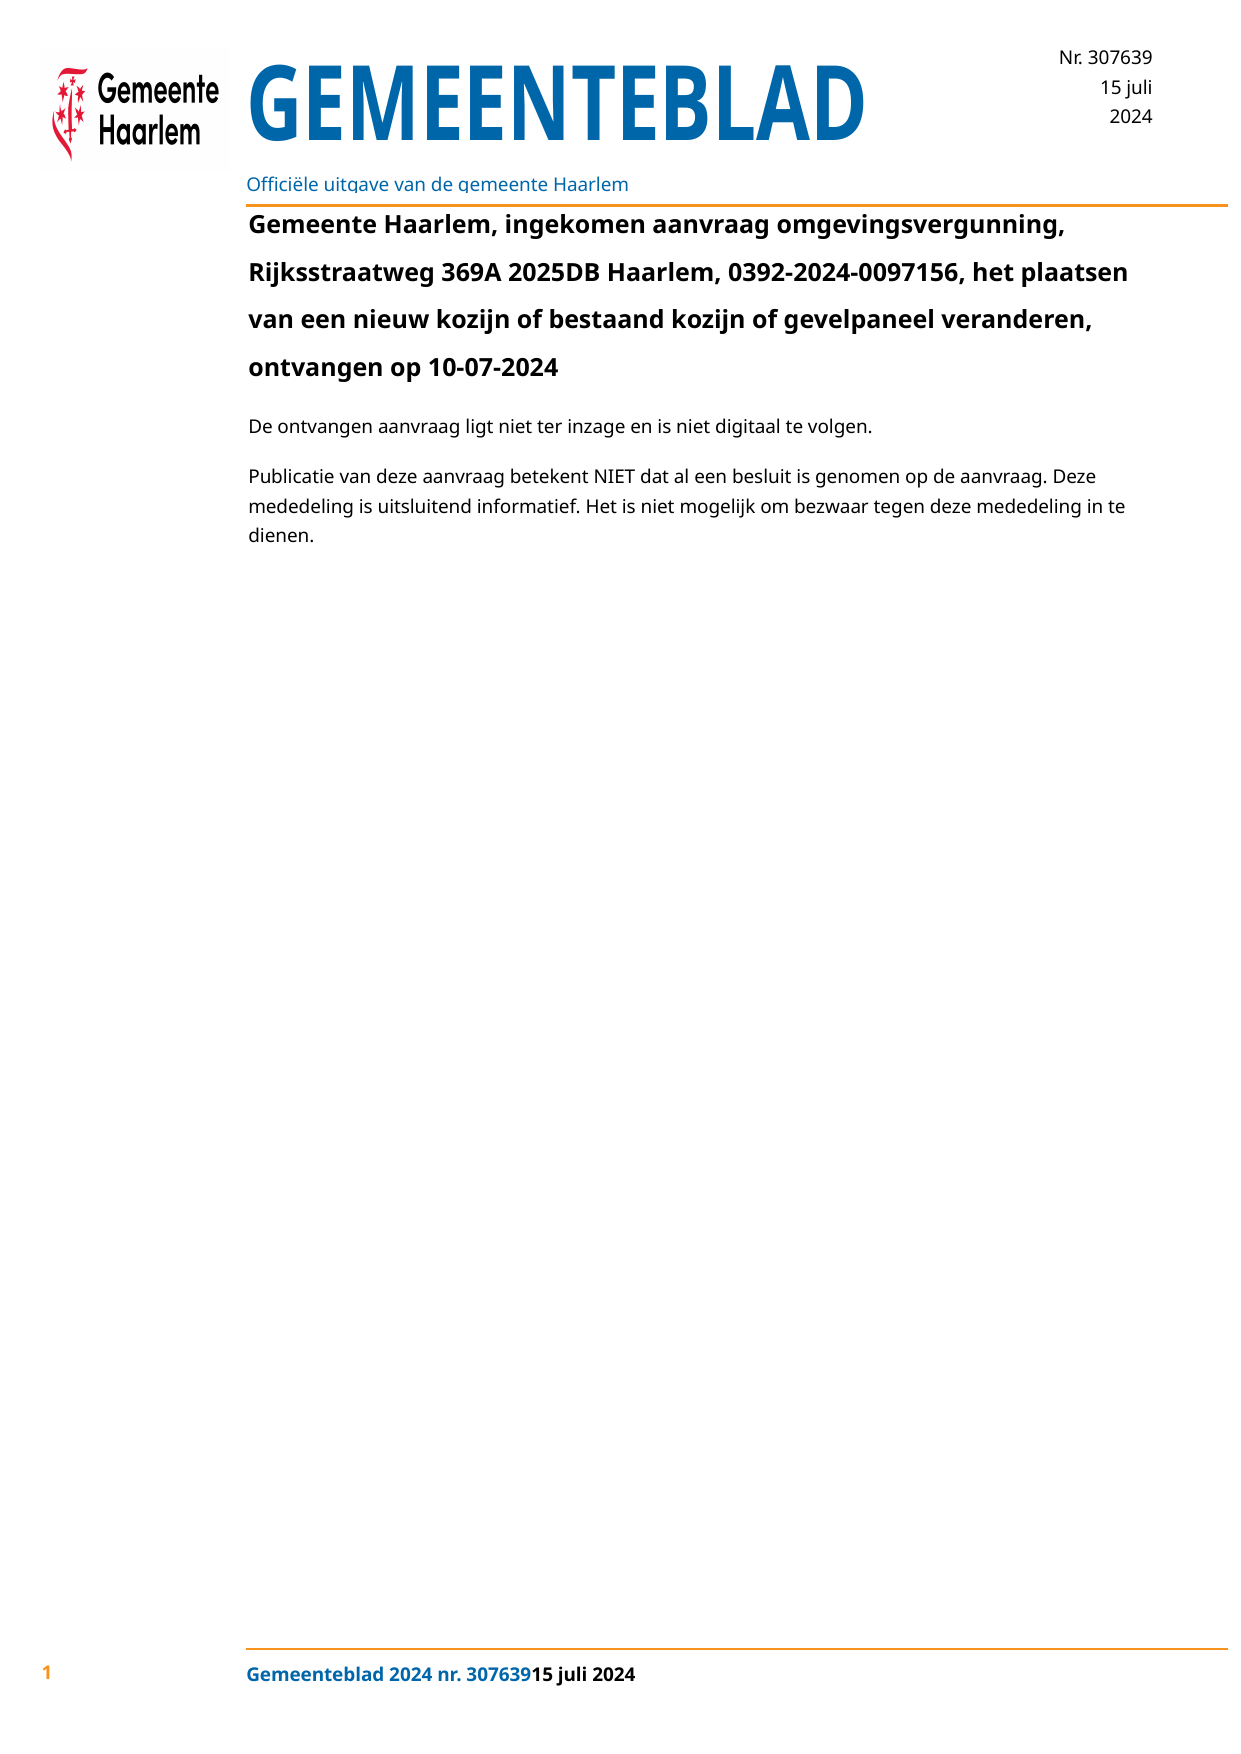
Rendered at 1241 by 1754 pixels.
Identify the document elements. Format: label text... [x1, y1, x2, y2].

text Gemeente Haarlem, ingekomen aanvraag omgevingsvergunning, Rijksstraatweg 369A 2025DB Haarlem, 0392-2024-0097156, het plaatsen van een nieuw kozijn of bestaand kozijn of gevelpaneel veranderen, ontvangen op 10-07-2024 [248, 207, 1152, 384]
text Publicatie van deze aanvraag betekent NIET dat al een besluit is genomen op de aanvraag. Deze mededeling is uitsluitend informatief. Het is niet mogelijk om bezwaar tegen deze mededeling in te dienen. [248, 463, 1152, 548]
picture [41, 47, 231, 172]
text De ontvangen aanvraag ligt niet ter inzage en is niet digitaal te volgen. [248, 413, 1152, 439]
